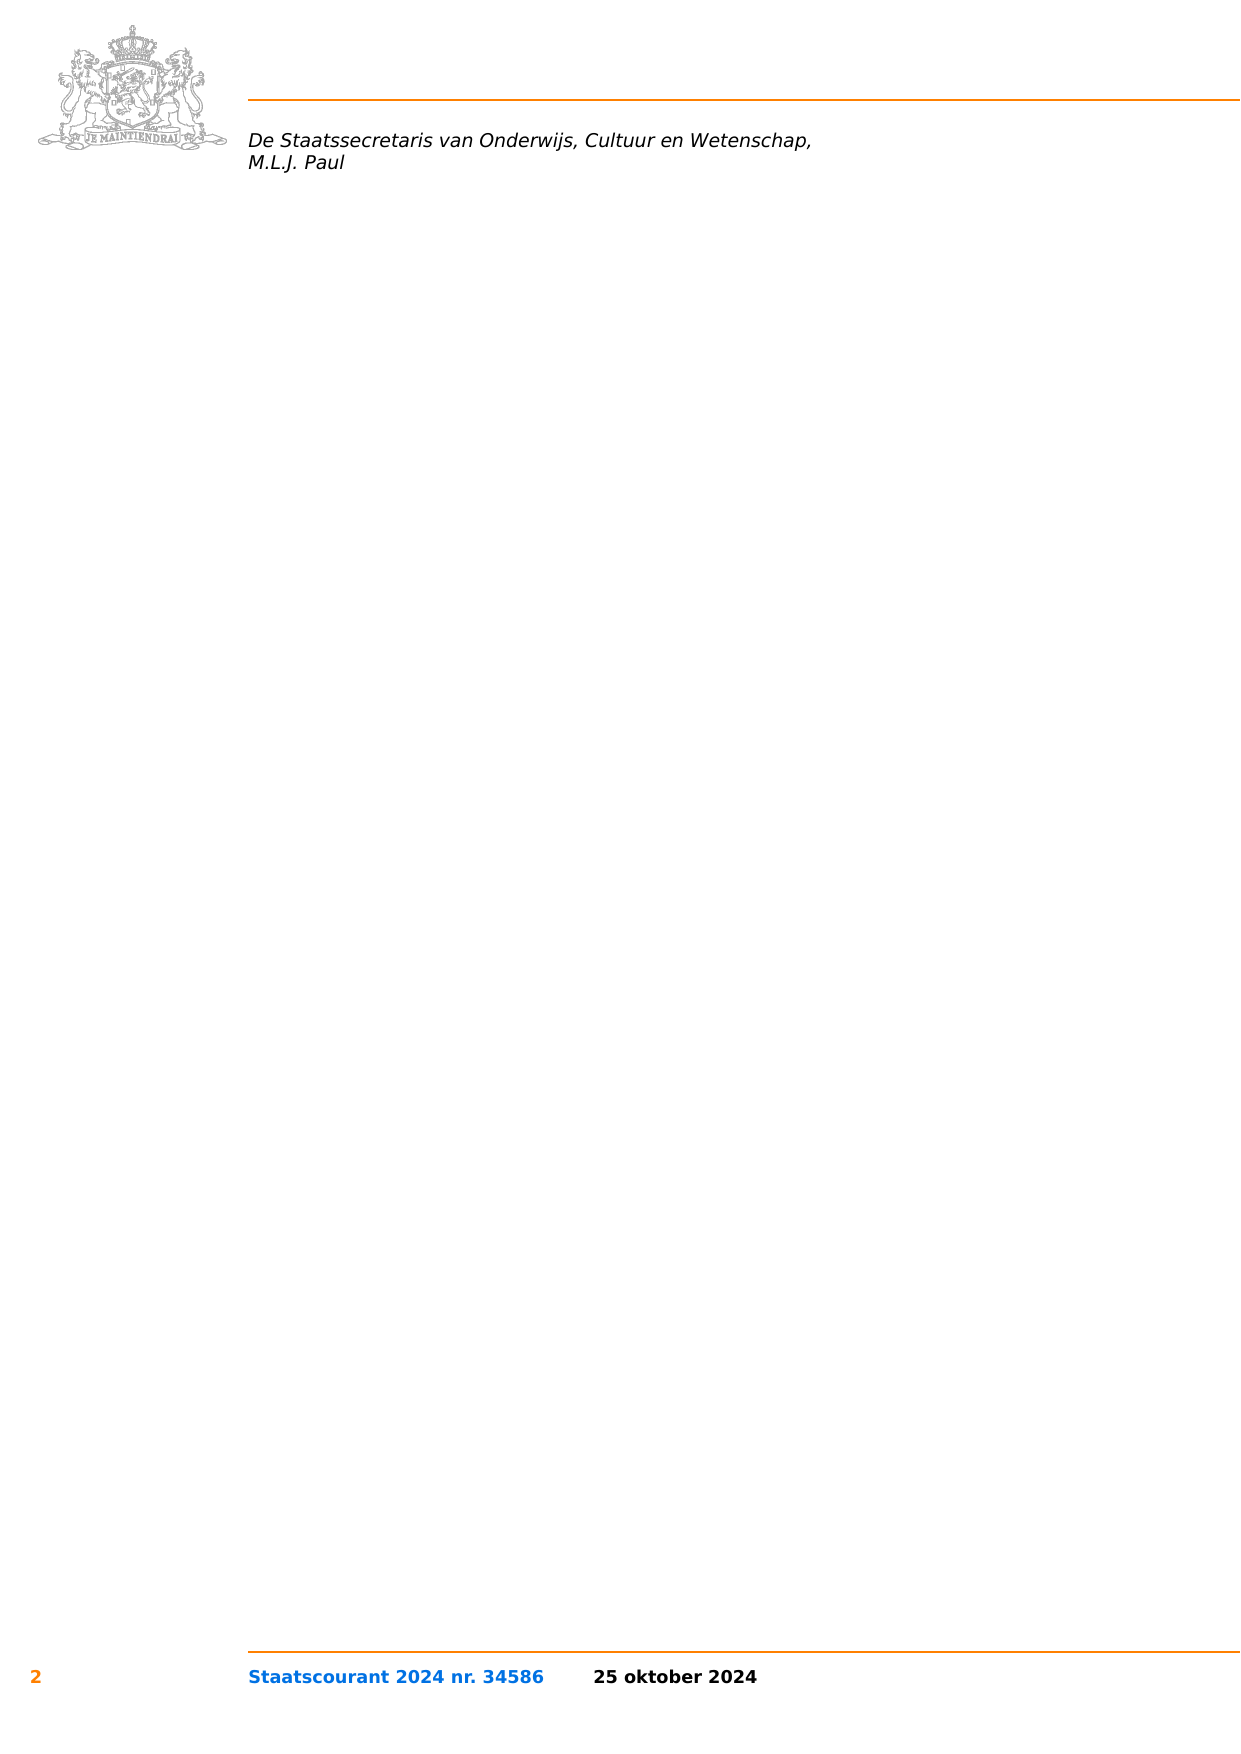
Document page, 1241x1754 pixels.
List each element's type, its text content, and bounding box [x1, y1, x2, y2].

picture [38, 25, 227, 150]
text De Staatssecretaris van Onderwijs, Cultuur en Wetenschap, M.L.J. Paul [248, 130, 1163, 174]
